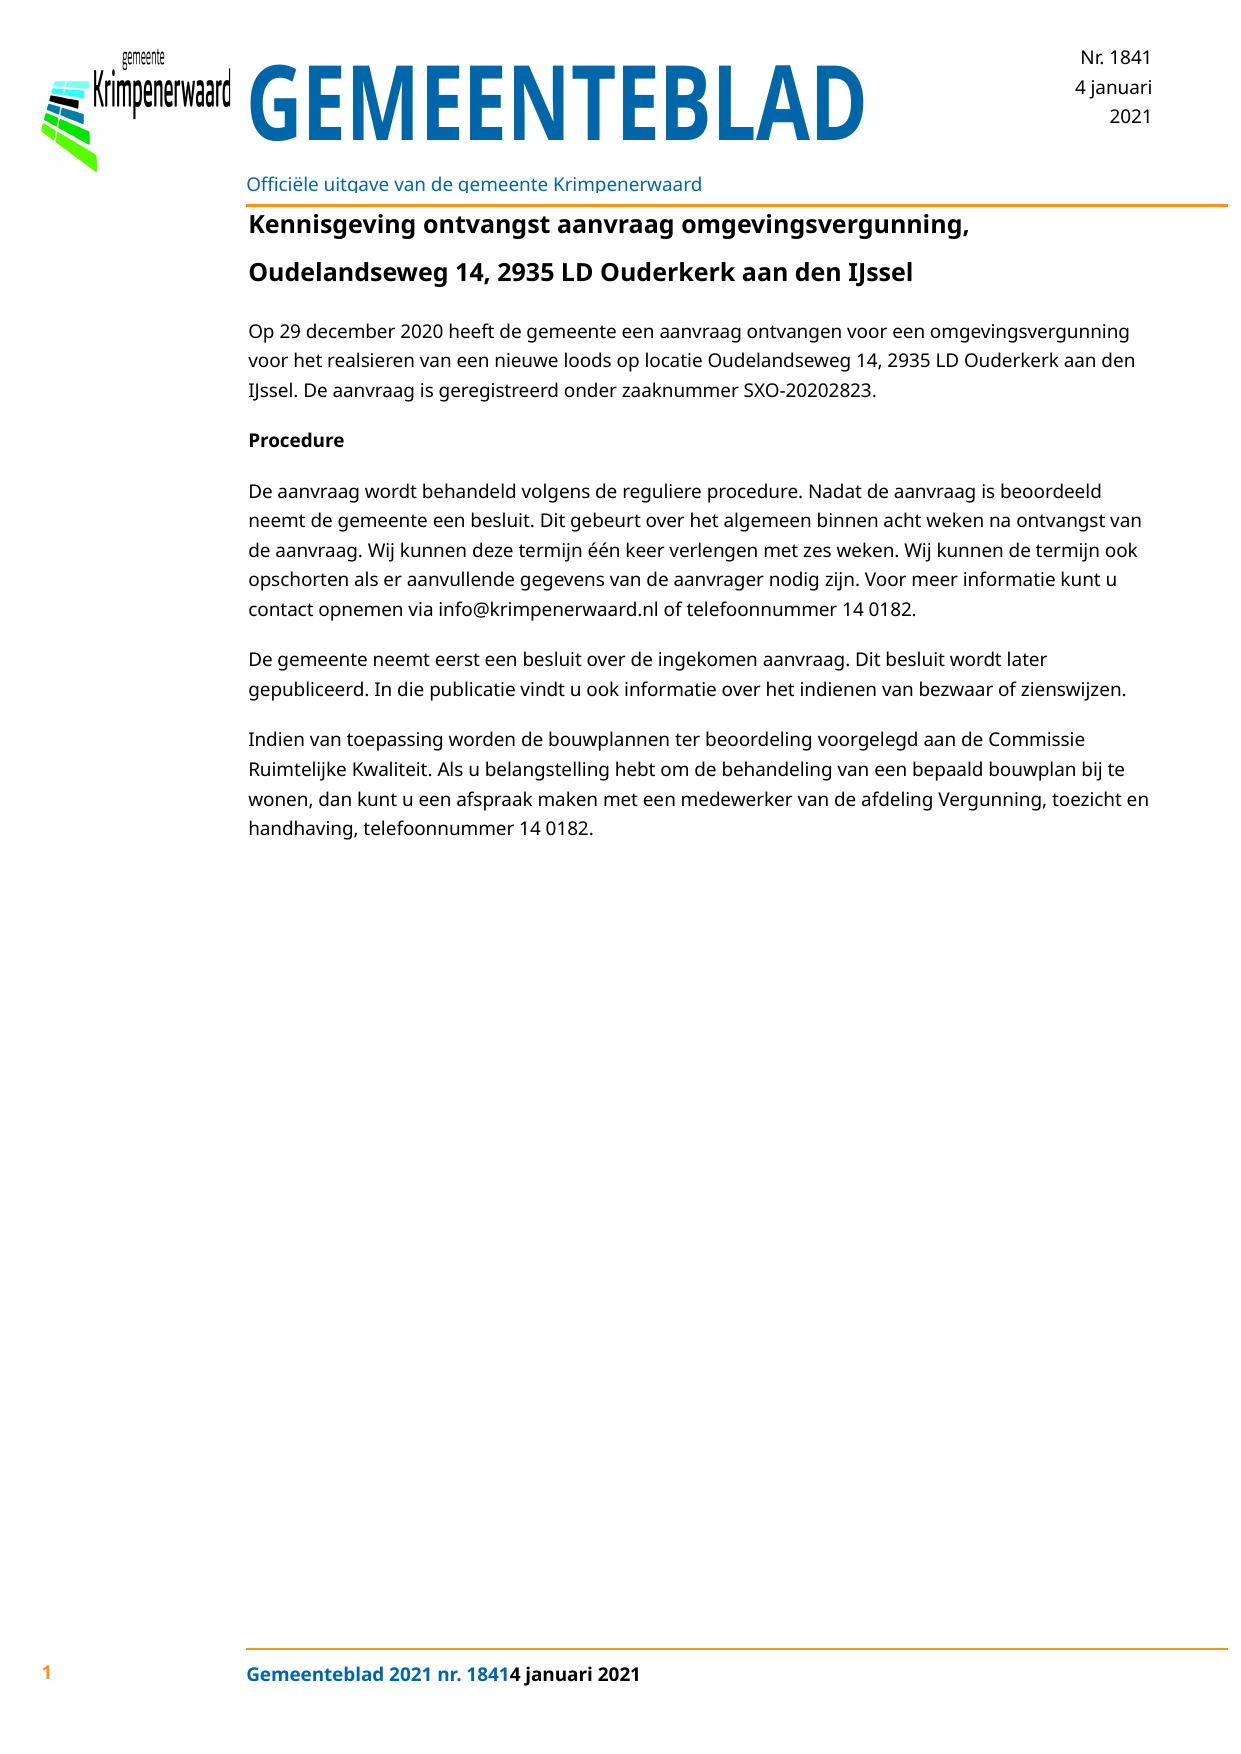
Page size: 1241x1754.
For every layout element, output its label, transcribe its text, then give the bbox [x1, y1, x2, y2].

picture [41, 47, 231, 172]
text Kennisgeving ontvangst aanvraag omgevingsvergunning, Oudelandseweg 14, 2935 LD Ouderkerk aan den IJssel [248, 207, 1152, 288]
text De aanvraag wordt behandeld volgens de reguliere procedure. Nadat de aanvraag is beoordeeld neemt de gemeente een besluit. Dit gebeurt over het algemeen binnen acht weken na ontvangst van de aanvraag. Wij kunnen deze termijn één keer verlengen met zes weken. Wij kunnen de termijn ook opschorten als er aanvullende gegevens van de aanvrager nodig zijn. Voor meer informatie kunt u contact opnemen via info@krimpenerwaard.nl of telefoonnummer 14 0182. [248, 478, 1152, 622]
text Indien van toepassing worden de bouwplannen ter beoordeling voorgelegd aan de Commissie Ruimtelijke Kwaliteit. Als u belangstelling hebt om de behandeling van een bepaald bouwplan bij te wonen, dan kunt u een afspraak maken met een medewerker van de afdeling Vergunning, toezicht en handhaving, telefoonnummer 14 0182. [248, 727, 1152, 841]
text De gemeente neemt eerst een besluit over de ingekomen aanvraag. Dit besluit wordt later gepubliceerd. In die publicatie vindt u ook informatie over het indienen van bezwaar of zienswijzen. [248, 647, 1152, 702]
text Op 29 december 2020 heeft de gemeente een aanvraag ontvangen voor een omgevingsvergunning voor het realsieren van een nieuwe loods op locatie Oudelandseweg 14, 2935 LD Ouderkerk aan den IJssel. De aanvraag is geregistreerd onder zaaknummer SXO-20202823. [248, 318, 1152, 403]
text Procedure [248, 427, 1152, 453]
